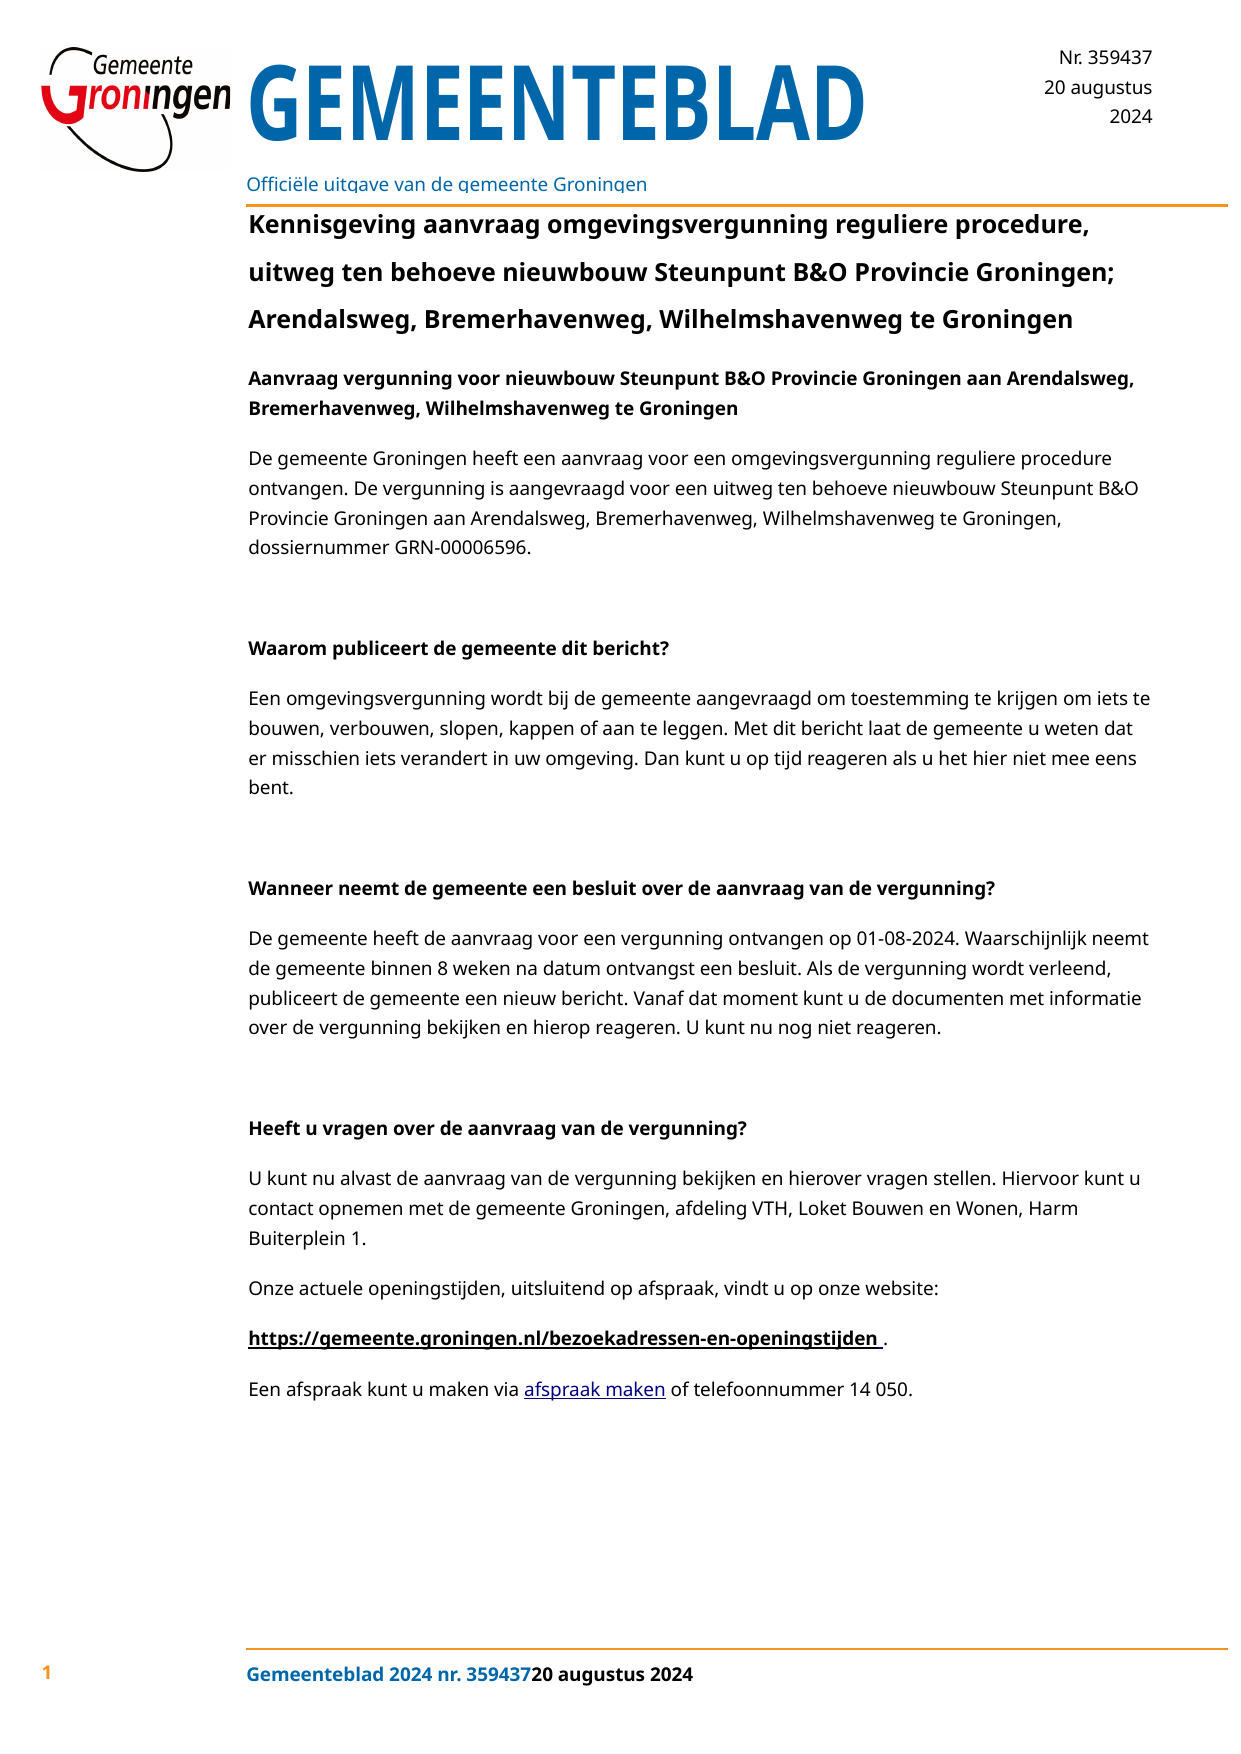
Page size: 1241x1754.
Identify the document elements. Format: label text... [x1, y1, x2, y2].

picture [41, 47, 231, 172]
text De gemeente Groningen heeft een aanvraag voor een omgevingsvergunning reguliere procedure ontvangen. De vergunning is aangevraagd voor een uitweg ten behoeve nieuwbouw Steunpunt B&O Provincie Groningen aan Arendalsweg, Bremerhavenweg, Wilhelmshavenweg te Groningen, dossiernummer GRN-00006596. [248, 446, 1152, 560]
text Een afspraak kunt u maken via afspraak maken of telefoonnummer 14 050. [248, 1376, 1152, 1402]
text Wanneer neemt de gemeente een besluit over de aanvraag van de vergunning? [248, 875, 1152, 901]
text Kennisgeving aanvraag omgevingsvergunning reguliere procedure, uitweg ten behoeve nieuwbouw Steunpunt B&O Provincie Groningen; Arendalsweg, Bremerhavenweg, Wilhelmshavenweg te Groningen [248, 207, 1152, 336]
text Onze actuele openingstijden, uitsluitend op afspraak, vindt u op onze website: [248, 1275, 1152, 1301]
text https://gemeente.groningen.nl/bezoekadressen-en-openingstijden . [248, 1326, 1152, 1351]
text Aanvraag vergunning voor nieuwbouw Steunpunt B&O Provincie Groningen aan Arendalsweg, Bremerhavenweg, Wilhelmshavenweg te Groningen [248, 366, 1152, 421]
text U kunt nu alvast de aanvraag van de vergunning bekijken en hierover vragen stellen. Hiervoor kunt u contact opnemen met de gemeente Groningen, afdeling VTH, Loket Bouwen en Wonen, Harm Buiterplein 1. [248, 1166, 1152, 1250]
text De gemeente heeft de aanvraag voor een vergunning ontvangen op 01-08-2024. Waarschijnlijk neemt de gemeente binnen 8 weken na datum ontvangst een besluit. Als de vergunning wordt verleend, publiceert de gemeente een nieuw bericht. Vanaf dat moment kunt u de documenten met informatie over de vergunning bekijken en hierop reageren. U kunt nu nog niet reageren. [248, 926, 1152, 1040]
text Heeft u vragen over de aanvraag van de vergunning? [248, 1115, 1152, 1141]
text Een omgevingsvergunning wordt bij de gemeente aangevraagd om toestemming te krijgen om iets te bouwen, verbouwen, slopen, kappen of aan te leggen. Met dit bericht laat de gemeente u weten dat er misschien iets verandert in uw omgeving. Dan kunt u op tijd reageren als u het hier niet mee eens bent. [248, 686, 1152, 800]
text Waarom publiceert de gemeente dit bericht? [248, 635, 1152, 661]
